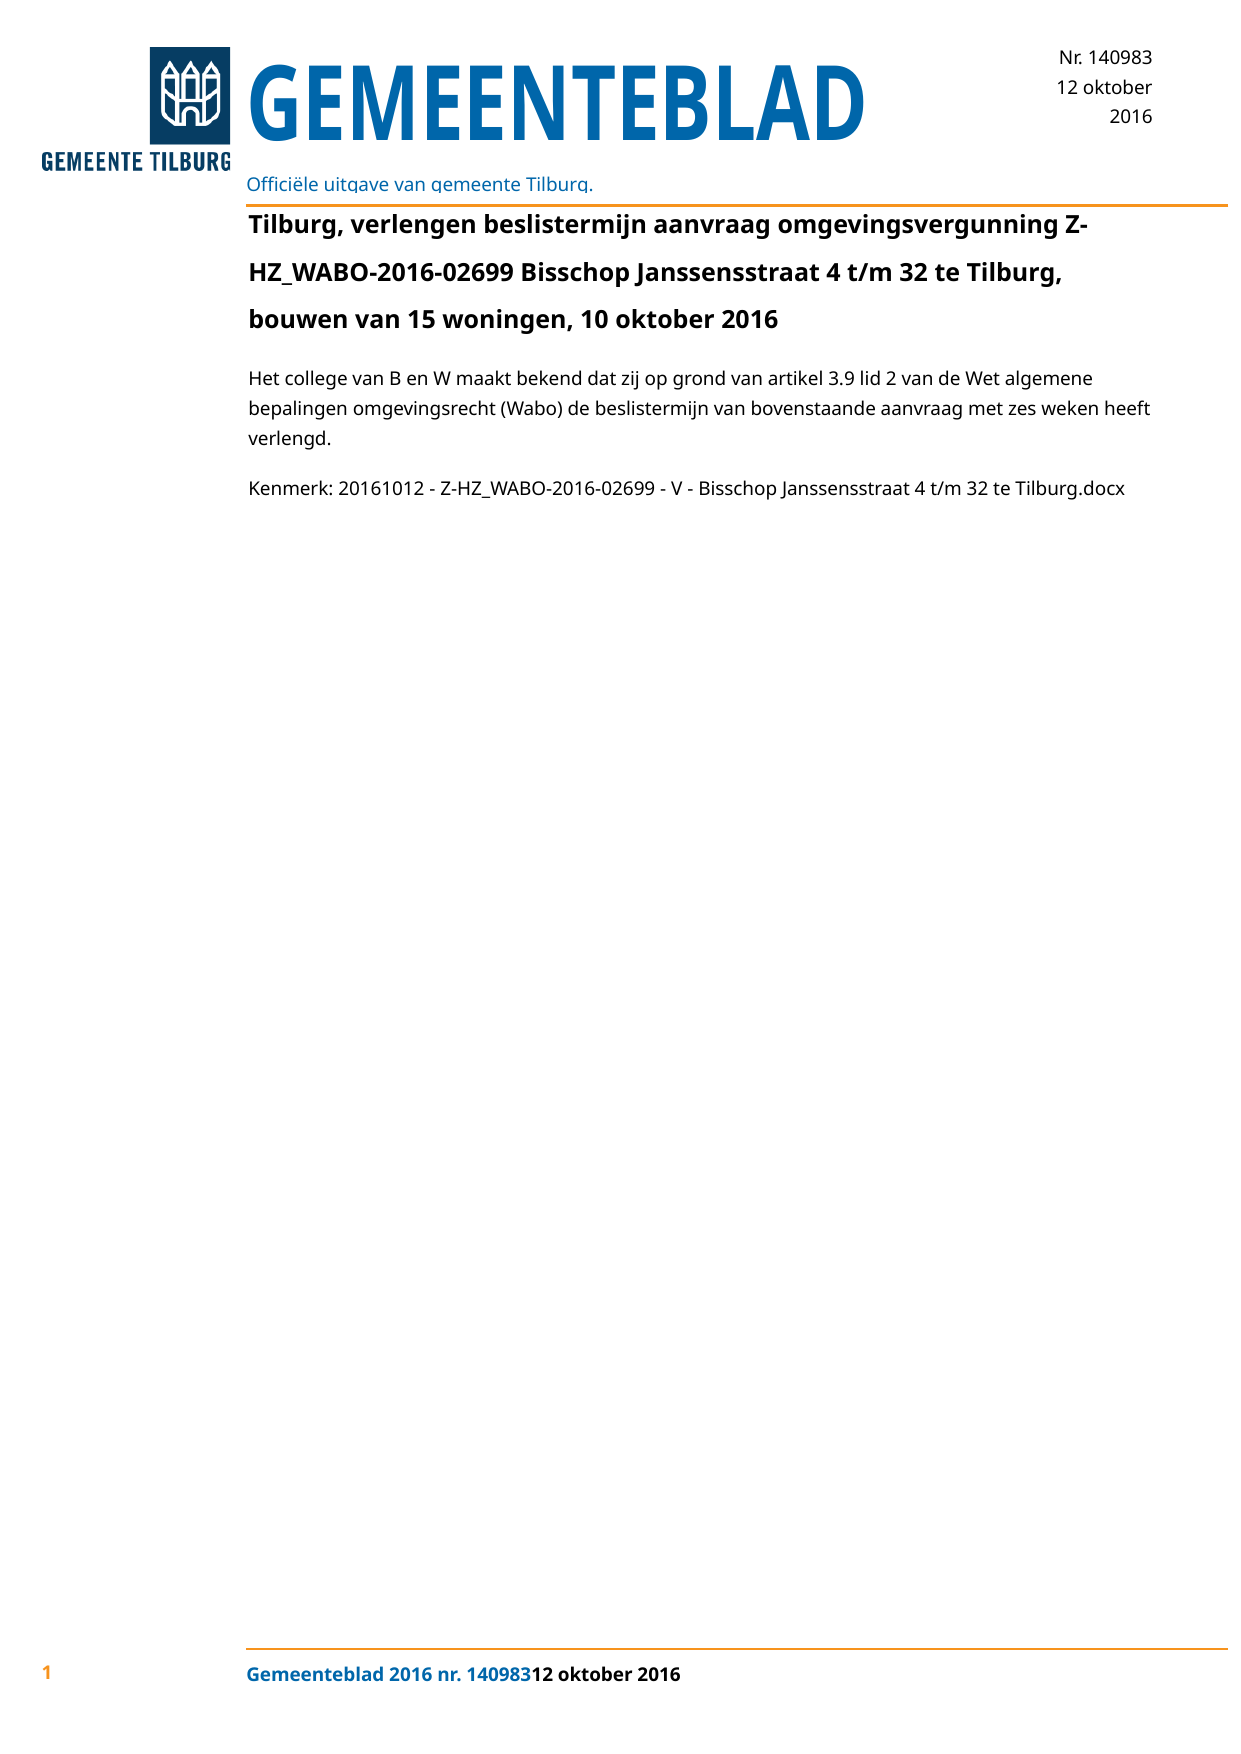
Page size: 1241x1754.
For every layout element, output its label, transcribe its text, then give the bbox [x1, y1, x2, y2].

text Het college van B en W maakt bekend dat zij op grond van artikel 3.9 lid 2 van de Wet algemene bepalingen omgevingsrecht (Wabo) de beslistermijn van bovenstaande aanvraag met zes weken heeft verlengd. [248, 366, 1152, 450]
text Kenmerk: 20161012 - Z-HZ_WABO-2016-02699 - V - Bisschop Janssensstraat 4 t/m 32 te Tilburg.docx [248, 475, 1152, 501]
text Tilburg, verlengen beslistermijn aanvraag omgevingsvergunning Z-HZ_WABO-2016-02699 Bisschop Janssensstraat 4 t/m 32 te Tilburg, bouwen van 15 woningen, 10 oktober 2016 [248, 207, 1152, 336]
picture [41, 47, 231, 172]
